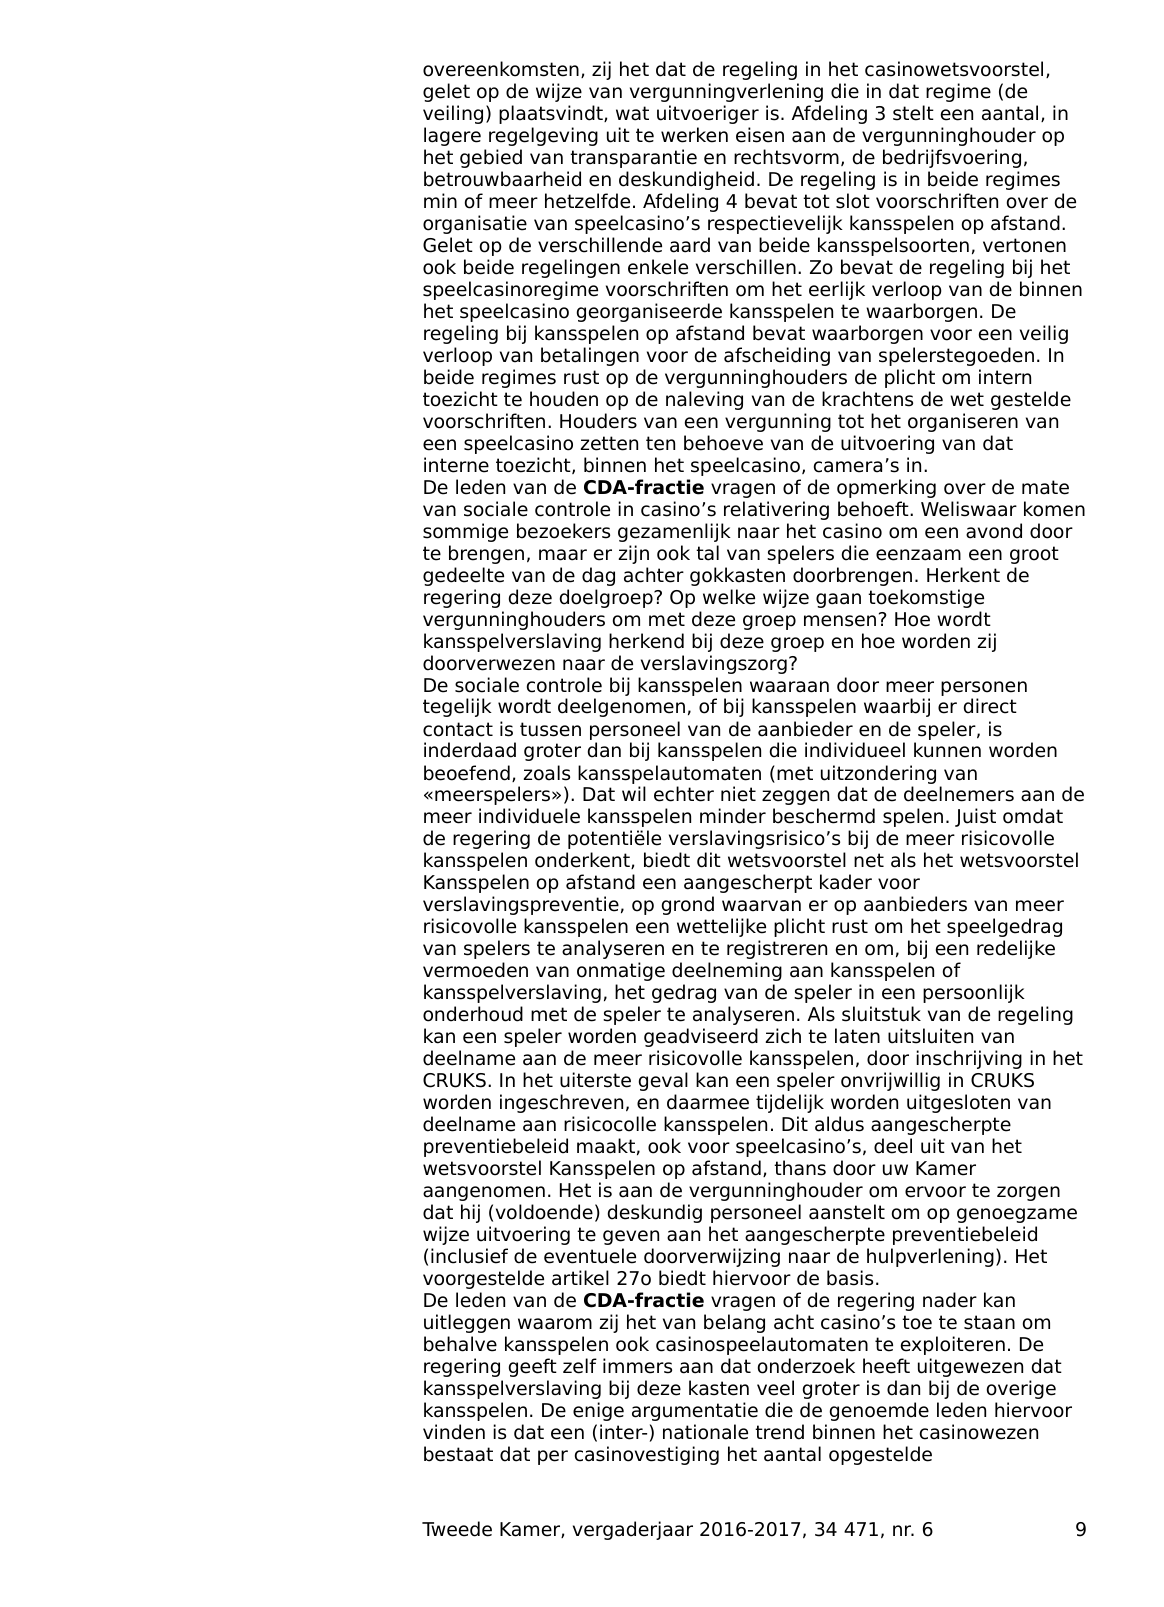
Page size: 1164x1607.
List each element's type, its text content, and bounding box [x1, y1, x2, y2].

text De leden van de CDA-fractie vragen of de regering nader kan uitleggen waarom zij het van belang acht casino’s toe te staan om behalve kansspelen ook casinospeelautomaten te exploiteren. De regering geeft zelf immers aan dat onderzoek heeft uitgewezen dat kansspelverslaving bij deze kasten veel groter is dan bij de overige kansspelen. De enige argumentatie die de genoemde leden hiervoor vinden is dat een (inter-) nationale trend binnen het casinowezen bestaat dat per casinovestiging het aantal opgestelde [422, 1290, 1087, 1466]
text De leden van de CDA-fractie vragen of de opmerking over de mate van sociale controle in casino’s relativering behoeft. Weliswaar komen sommige bezoekers gezamenlijk naar het casino om een avond door te brengen, maar er zijn ook tal van spelers die eenzaam een groot gedeelte van de dag achter gokkasten doorbrengen. Herkent de regering deze doelgroep? Op welke wijze gaan toekomstige vergunninghouders om met deze groep mensen? Hoe wordt kansspelverslaving herkend bij deze groep en hoe worden zij doorverwezen naar de verslavingszorg? [422, 477, 1087, 674]
text De sociale controle bij kansspelen waaraan door meer personen tegelijk wordt deelgenomen, of bij kansspelen waarbij er direct contact is tussen personeel van de aanbieder en de speler, is inderdaad groter dan bij kansspelen die individueel kunnen worden beoefend, zoals kansspelautomaten (met uitzondering van «meerspelers»). Dat wil echter niet zeggen dat de deelnemers aan de meer individuele kansspelen minder beschermd spelen. Juist omdat de regering de potentiële verslavingsrisico’s bij de meer risicovolle kansspelen onderkent, biedt dit wetsvoorstel net als het wetsvoorstel Kansspelen op afstand een aangescherpt kader voor verslavingspreventie, op grond waarvan er op aanbieders van meer risicovolle kansspelen een wettelijke plicht rust om het speelgedrag van spelers te analyseren en te registreren en om, bij een redelijke vermoeden van onmatige deelneming aan kansspelen of kansspelverslaving, het gedrag van de speler in een persoonlijk onderhoud met de speler te analyseren. Als sluitstuk van de regeling kan een speler worden geadviseerd zich te laten uitsluiten van deelname aan de meer risicovolle kansspelen, door inschrijving in het CRUKS. In het uiterste geval kan een speler onvrijwillig in CRUKS worden ingeschreven, en daarmee tijdelijk worden uitgesloten van deelname aan risicocolle kansspelen. Dit aldus aangescherpte preventiebeleid maakt, ook voor speelcasino’s, deel uit van het wetsvoorstel Kansspelen op afstand, thans door uw Kamer aangenomen. Het is aan de vergunninghouder om ervoor te zorgen dat hij (voldoende) deskundig personeel aanstelt om op genoegzame wijze uitvoering te geven aan het aangescherpte preventiebeleid (inclusief de eventuele doorverwijzing naar de hulpverlening). Het voorgestelde artikel 27o biedt hiervoor de basis. [422, 674, 1087, 1290]
text overeenkomsten, zij het dat de regeling in het casinowetsvoorstel, gelet op de wijze van vergunningverlening die in dat regime (de veiling) plaatsvindt, wat uitvoeriger is. Afdeling 3 stelt een aantal, in lagere regelgeving uit te werken eisen aan de vergunninghouder op het gebied van transparantie en rechtsvorm, de bedrijfsvoering, betrouwbaarheid en deskundigheid. De regeling is in beide regimes min of meer hetzelfde. Afdeling 4 bevat tot slot voorschriften over de organisatie van speelcasino’s respectievelijk kansspelen op afstand. Gelet op de verschillende aard van beide kansspelsoorten, vertonen ook beide regelingen enkele verschillen. Zo bevat de regeling bij het speelcasinoregime voorschriften om het eerlijk verloop van de binnen het speelcasino georganiseerde kansspelen te waarborgen. De regeling bij kansspelen op afstand bevat waarborgen voor een veilig verloop van betalingen voor de afscheiding van spelerstegoeden. In beide regimes rust op de vergunninghouders de plicht om intern toezicht te houden op de naleving van de krachtens de wet gestelde voorschriften. Houders van een vergunning tot het organiseren van een speelcasino zetten ten behoeve van de uitvoering van dat interne toezicht, binnen het speelcasino, camera’s in. [422, 59, 1087, 477]
